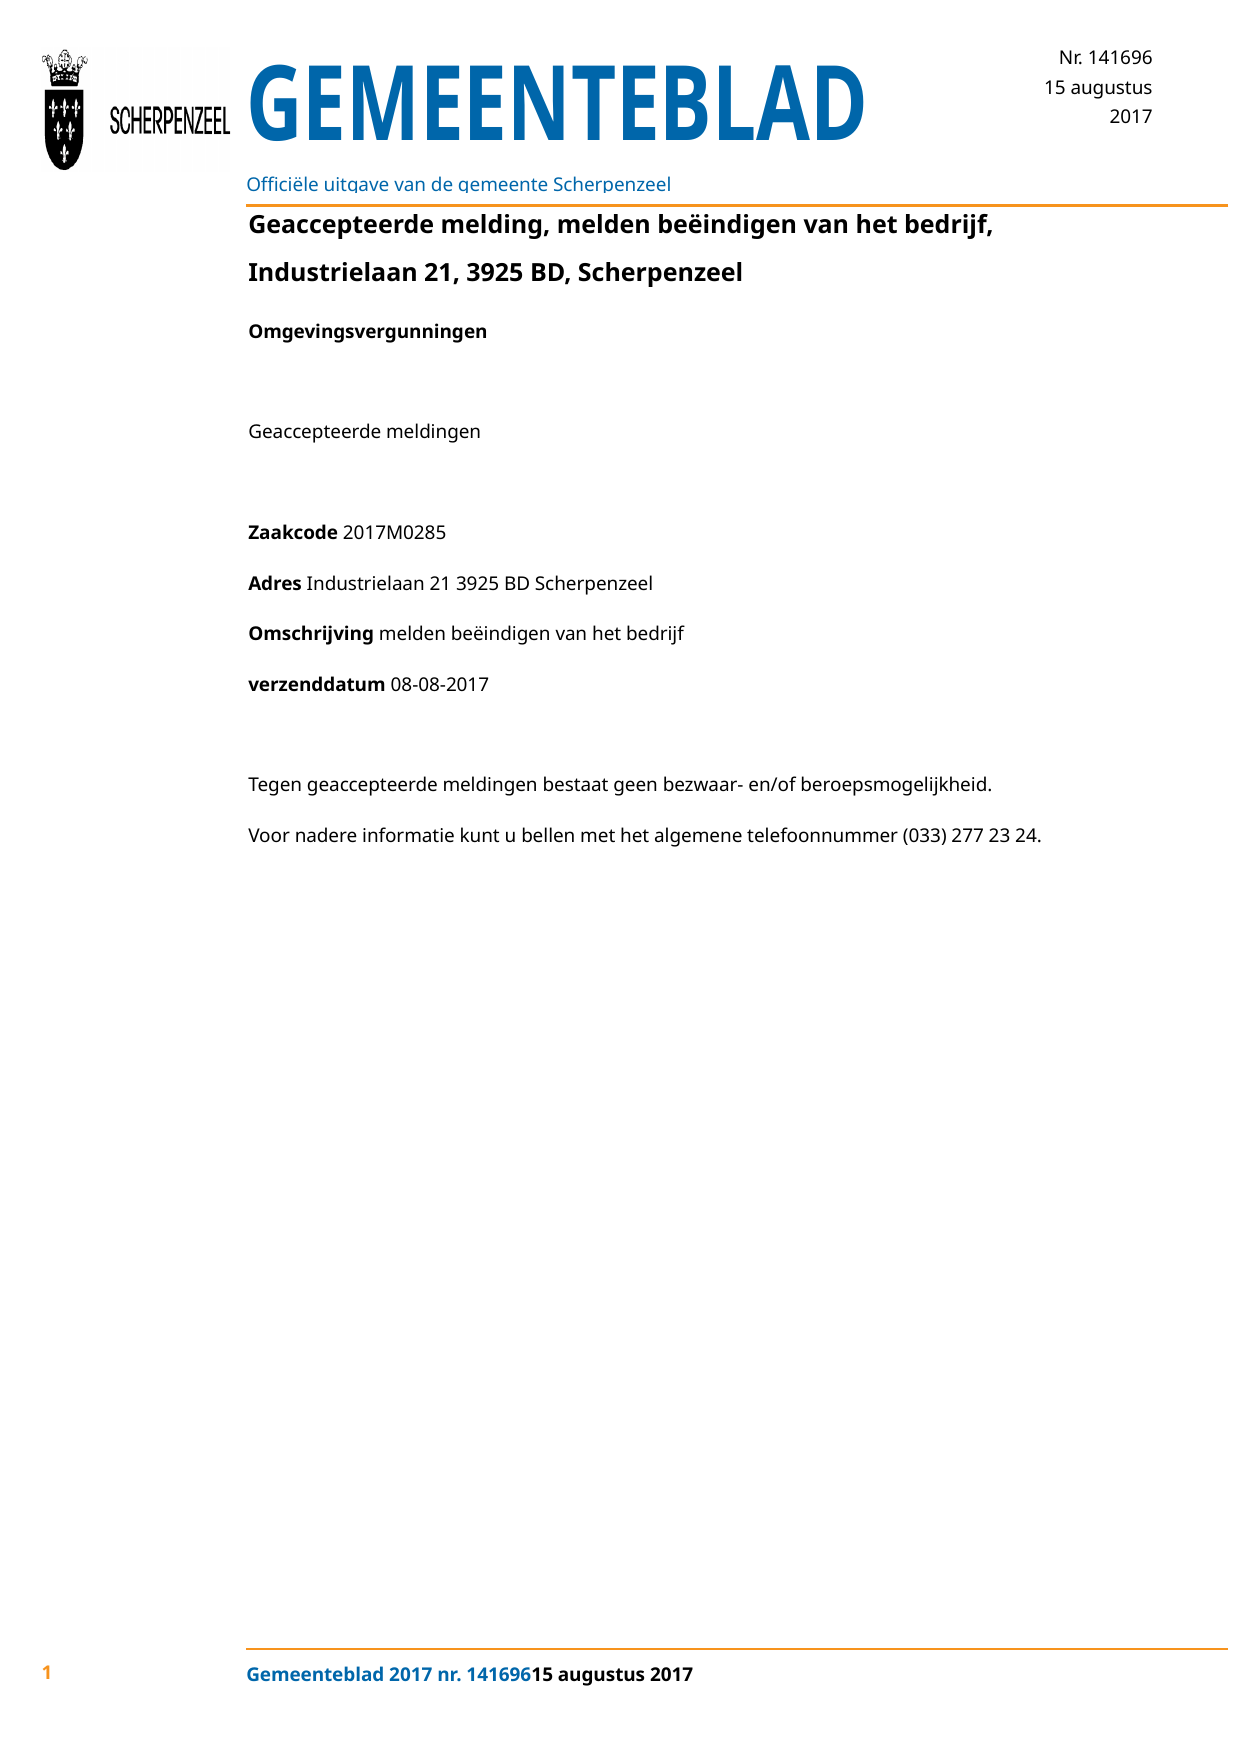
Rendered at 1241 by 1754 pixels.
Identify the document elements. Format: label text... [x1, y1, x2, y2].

text Voor nadere informatie kunt u bellen met het algemene telefoonnummer (033) 277 23 24. [248, 822, 1152, 848]
picture [41, 47, 231, 172]
text Geaccepteerde meldingen [248, 419, 1152, 444]
text Zaakcode 2017M0285 [248, 519, 1152, 545]
text Tegen geaccepteerde meldingen bestaat geen bezwaar- en/of beroepsmogelijkheid. [248, 772, 1152, 797]
text Geaccepteerde melding, melden beëindigen van het bedrijf, Industrielaan 21, 3925 BD, Scherpenzeel [248, 207, 1152, 288]
text Omgevingsvergunningen [248, 318, 1152, 344]
text Omschrijving melden beëindigen van het bedrijf [248, 620, 1152, 646]
text verzenddatum 08-08-2017 [248, 671, 1152, 697]
text Adres Industrielaan 21 3925 BD Scherpenzeel [248, 570, 1152, 596]
